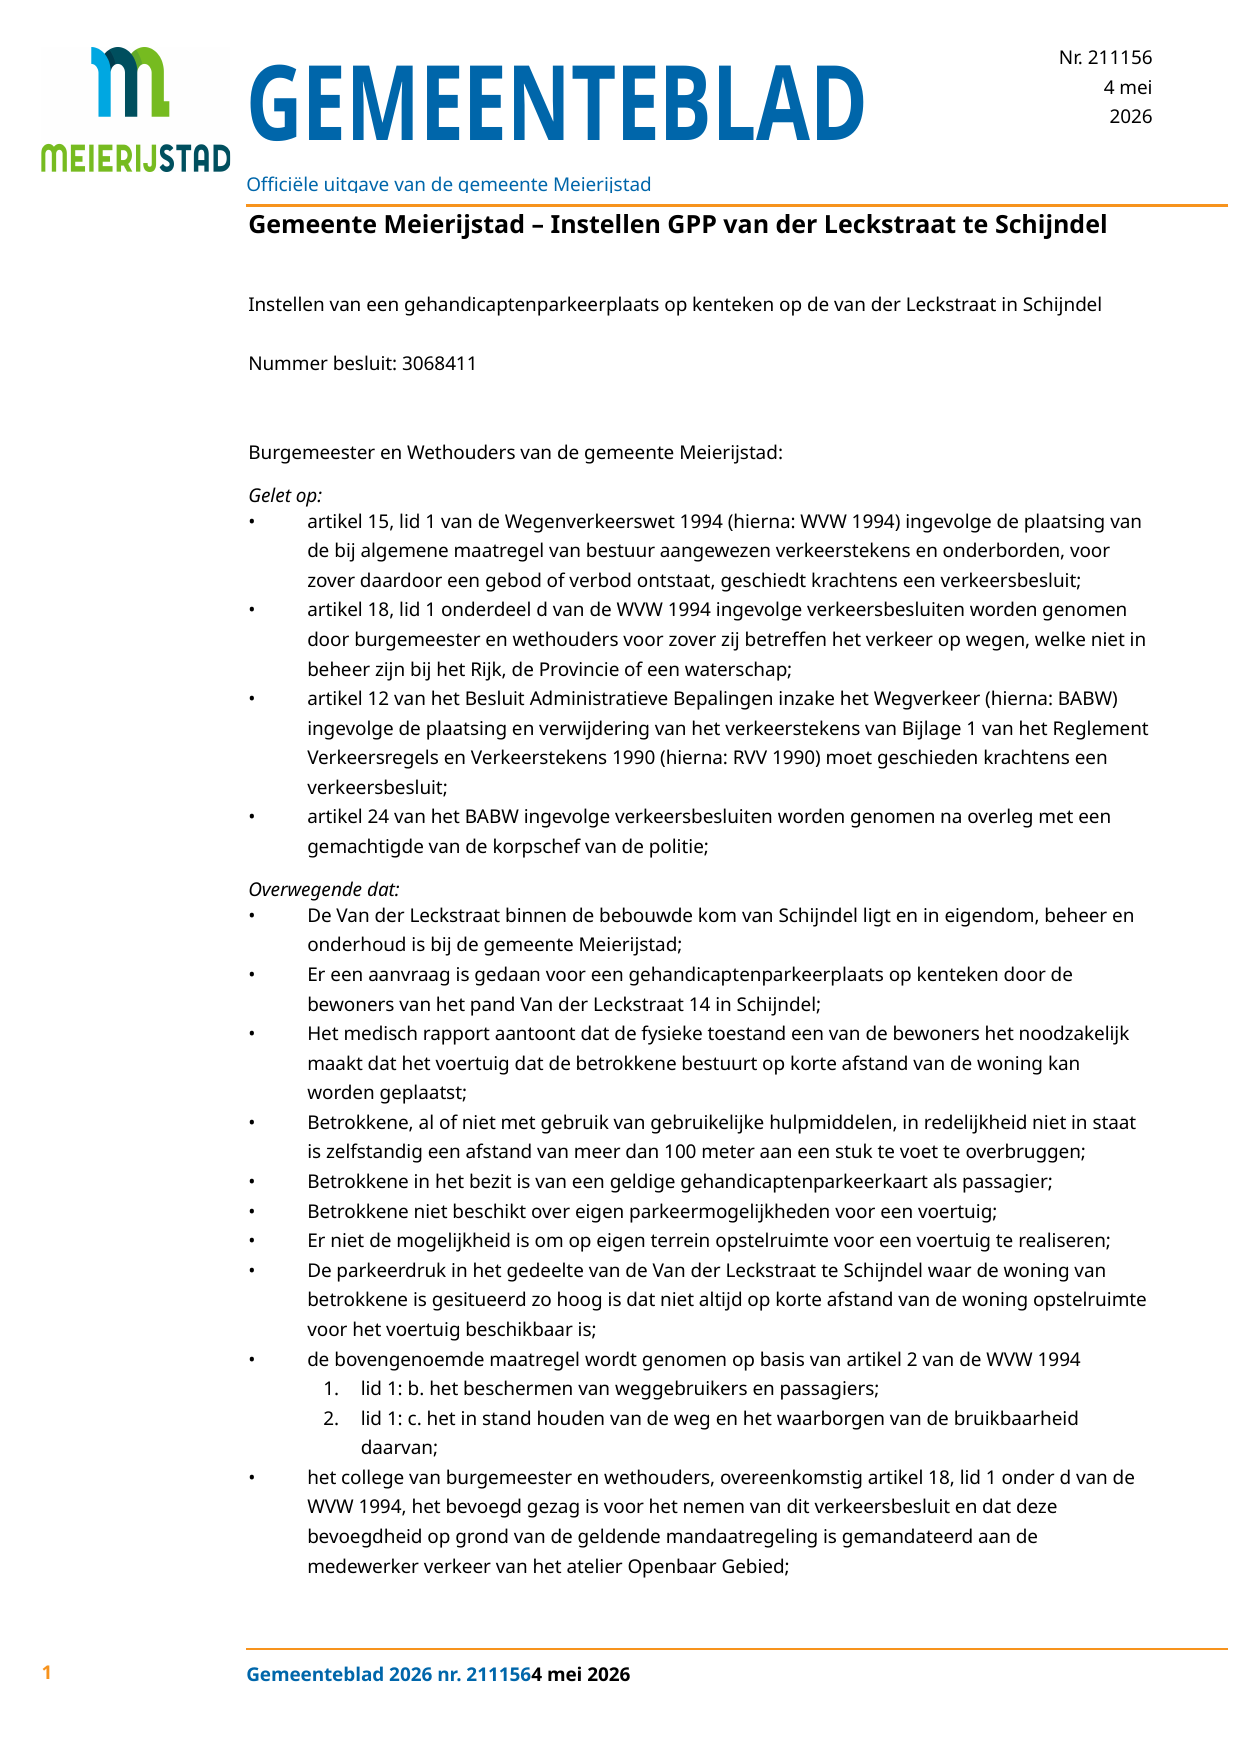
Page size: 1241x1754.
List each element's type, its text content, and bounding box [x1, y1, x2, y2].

list Betrokkene, al of niet met gebruik van gebruikelijke hulpmiddelen, in redelijkheid niet in staat is zelfstandig een afstand van meer dan 100 meter aan een stuk te voet te overbruggen; [248, 1109, 1152, 1164]
list artikel 24 van het BABW ingevolge verkeersbesluiten worden genomen na overleg met een gemachtigde van de korpschef van de politie; [248, 804, 1152, 859]
list artikel 18, lid 1 onderdeel d van de WVW 1994 ingevolge verkeersbesluiten worden genomen door burgemeester en wethouders voor zover zij betreffen het verkeer op wegen, welke niet in beheer zijn bij het Rijk, de Provincie of een waterschap; [248, 597, 1152, 681]
list lid 1: b. het beschermen van weggebruikers en passagiers; [323, 1375, 1152, 1401]
list De parkeerdruk in het gedeelte van de Van der Leckstraat te Schijndel waar de woning van betrokkene is gesitueerd zo hoog is dat niet altijd op korte afstand van de woning opstelruimte voor het voertuig beschikbaar is; [248, 1257, 1152, 1342]
list lid 1: c. het in stand houden van de weg en het waarborgen van de bruikbaarheid daarvan; [323, 1405, 1152, 1460]
text Burgemeester en Wethouders van de gemeente Meierijstad: [248, 439, 1152, 465]
list het college van burgemeester en wethouders, overeenkomstig artikel 18, lid 1 onder d van de WVW 1994, het bevoegd gezag is voor het nemen van dit verkeersbesluit en dat deze bevoegdheid op grond van de geldende mandaatregeling is gemandateerd aan de medewerker verkeer van het atelier Openbaar Gebied; [248, 1464, 1152, 1579]
list artikel 15, lid 1 van de Wegenverkeerswet 1994 (hierna: WVW 1994) ingevolge de plaatsing van de bij algemene maatregel van bestuur aangewezen verkeerstekens en onderborden, voor zover daardoor een gebod of verbod ontstaat, geschiedt krachtens een verkeersbesluit; [248, 508, 1152, 593]
list artikel 12 van het Besluit Administratieve Bepalingen inzake het Wegverkeer (hierna: BABW) ingevolge de plaatsing en verwijdering van het verkeerstekens van Bijlage 1 van het Reglement Verkeersregels en Verkeerstekens 1990 (hierna: RVV 1990) moet geschieden krachtens een verkeersbesluit; [248, 685, 1152, 800]
list Het medisch rapport aantoont dat de fysieke toestand een van de bewoners het noodzakelijk maakt dat het voertuig dat de betrokkene bestuurt op korte afstand van de woning kan worden geplaatst; [248, 1020, 1152, 1105]
list de bovengenoemde maatregel wordt genomen op basis van artikel 2 van de WVW 1994 [248, 1346, 1152, 1372]
list Er een aanvraag is gedaan voor een gehandicaptenparkeerplaats op kenteken door de bewoners van het pand Van der Leckstraat 14 in Schijndel; [248, 961, 1152, 1017]
list Er niet de mogelijkheid is om op eigen terrein opstelruimte voor een voertuig te realiseren; [248, 1227, 1152, 1253]
text Gemeente Meierijstad – Instellen GPP van der Leckstraat te Schijndel [248, 207, 1152, 241]
list Betrokkene niet beschikt over eigen parkeermogelijkheden voor een voertuig; [248, 1198, 1152, 1224]
text Instellen van een gehandicaptenparkeerplaats op kenteken op de van der Leckstraat in Schijndel [248, 291, 1152, 317]
text Nummer besluit: 3068411 [248, 350, 1152, 376]
list De Van der Leckstraat binnen de bebouwde kom van Schijndel ligt en in eigendom, beheer en onderhoud is bij de gemeente Meierijstad; [248, 902, 1152, 957]
text Gelet op: [248, 482, 1152, 508]
picture [41, 47, 231, 172]
text Overwegende dat: [248, 876, 1152, 902]
list Betrokkene in het bezit is van een geldige gehandicaptenparkeerkaart als passagier; [248, 1168, 1152, 1194]
